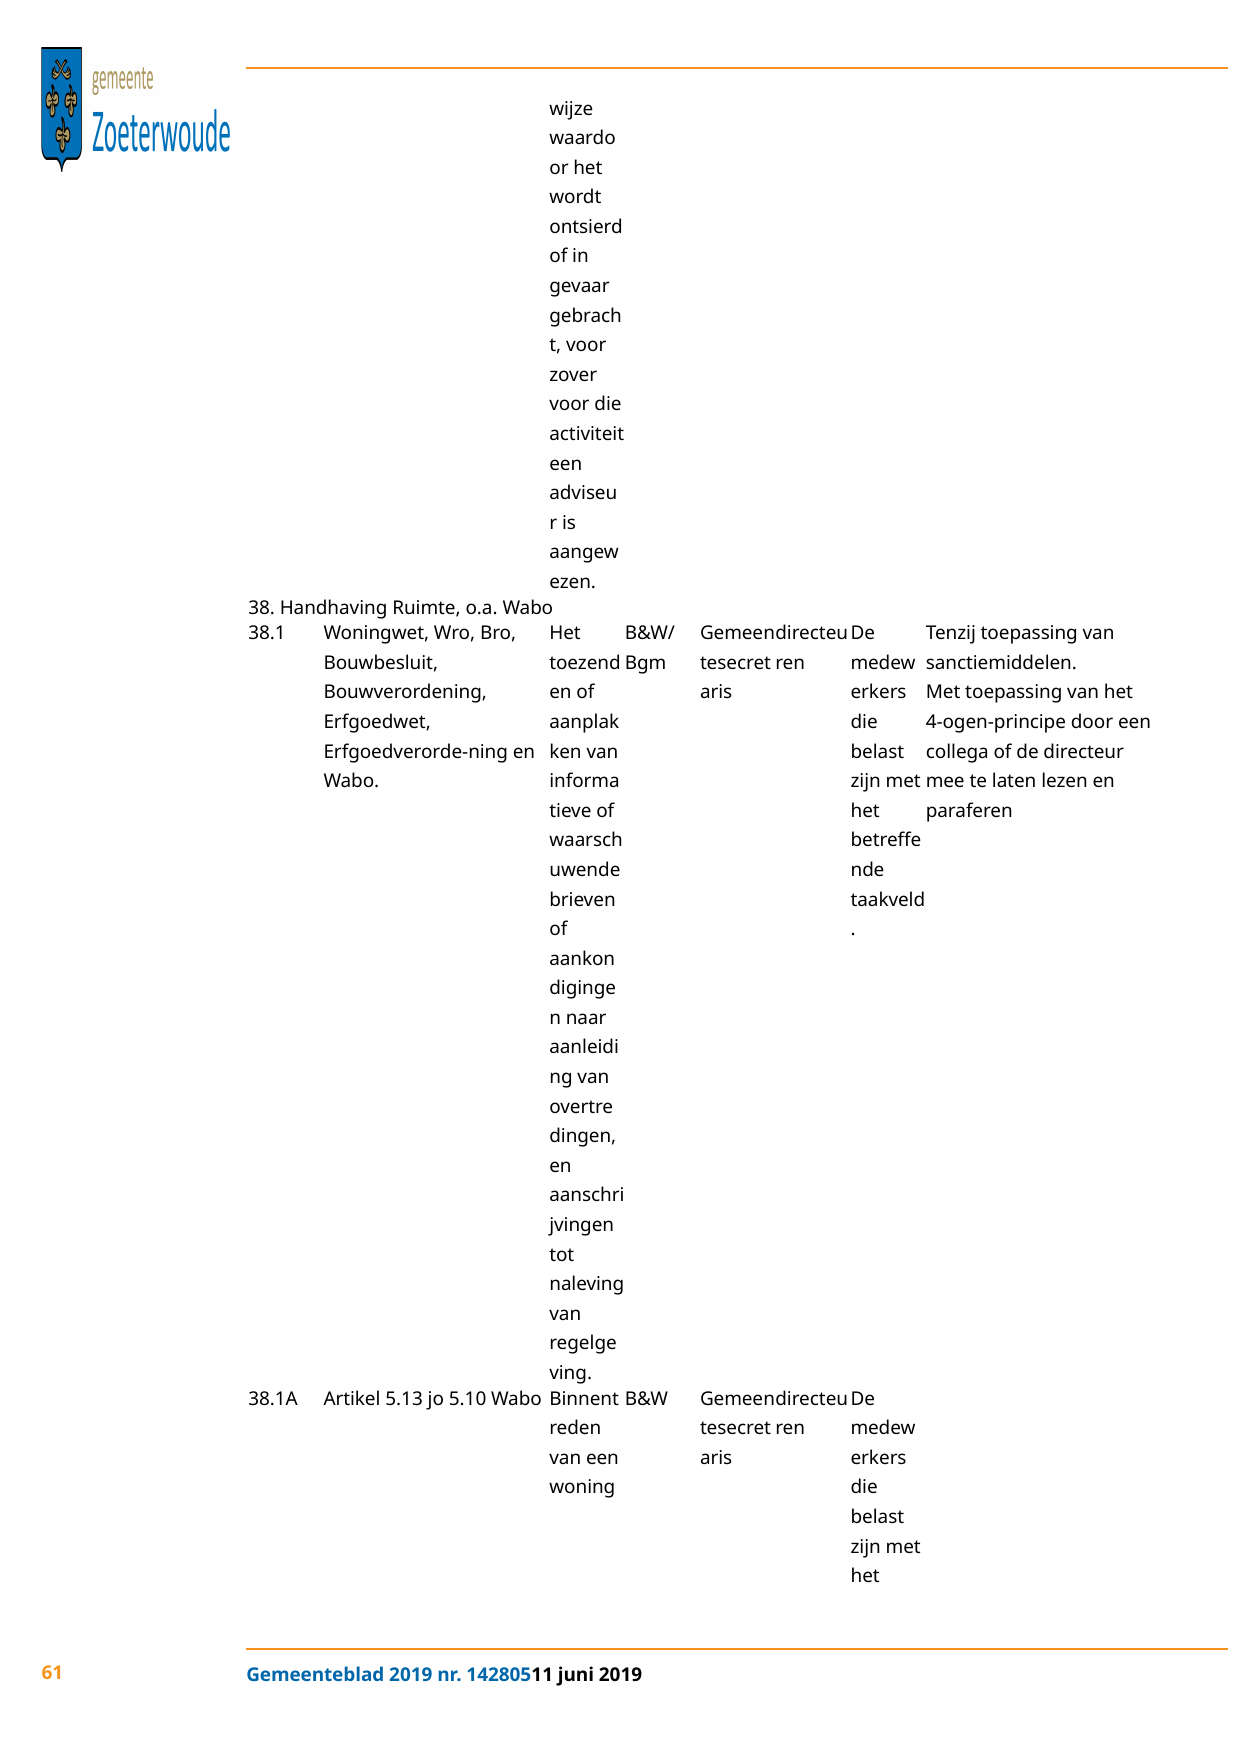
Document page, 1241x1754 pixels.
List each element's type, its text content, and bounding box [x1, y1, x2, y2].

table_cell Woningwet, Wro, Bro, Bouwbesluit, Bouwverordening, Erfgoedwet, Erfgoedverorde-ning en Wabo. [323, 620, 549, 1385]
table_cell 38.1A [248, 1385, 323, 1588]
table_cell De medewerkers die belast zijn met het betreffende taakveld. [850, 620, 926, 1385]
table_cell Het toezenden of aanplakken van informatieve of waarschuwende brieven of aankondigingen naar aanleiding van overtredingen, en aanschrijvingen tot naleving van regelgeving. [549, 620, 624, 1385]
table_cell Artikel 5.13 jo 5.10 Wabo [323, 1385, 549, 1588]
table_cell Tenzij toepassing van sanctiemiddelen. Met toepassing van het 4-ogen-principe door een collega of de directeur mee te laten lezen en paraferen [926, 620, 1152, 1385]
table_cell directeuren [775, 1385, 850, 1588]
table_cell directeuren [775, 620, 850, 1385]
table_cell Gemeentesecretaris [700, 620, 775, 1385]
table_cell [700, 95, 775, 594]
table_cell [775, 95, 850, 594]
table_cell Binnentreden van een woning [549, 1385, 624, 1588]
table_cell Gemeentesecretaris [700, 1385, 775, 1588]
table_cell [625, 95, 700, 594]
table_cell 38. Handhaving Ruimte, o.a. Wabo [248, 594, 1152, 619]
table_cell 38.1 [248, 620, 323, 1385]
table_cell [248, 95, 323, 594]
table_cell [850, 95, 926, 594]
table_cell B&W/ Bgm [625, 620, 700, 1385]
table_cell B&W [625, 1385, 700, 1588]
table_cell [323, 95, 549, 594]
picture [41, 47, 231, 172]
table_cell [926, 95, 1152, 594]
table_cell [926, 1385, 1152, 1588]
table_cell wijze waardoor het wordt ontsierd of in gevaar gebracht, voor zover voor die activiteit een adviseur is aangewezen. [549, 95, 624, 594]
table_cell De medewerkers die belast zijn met het [850, 1385, 926, 1588]
